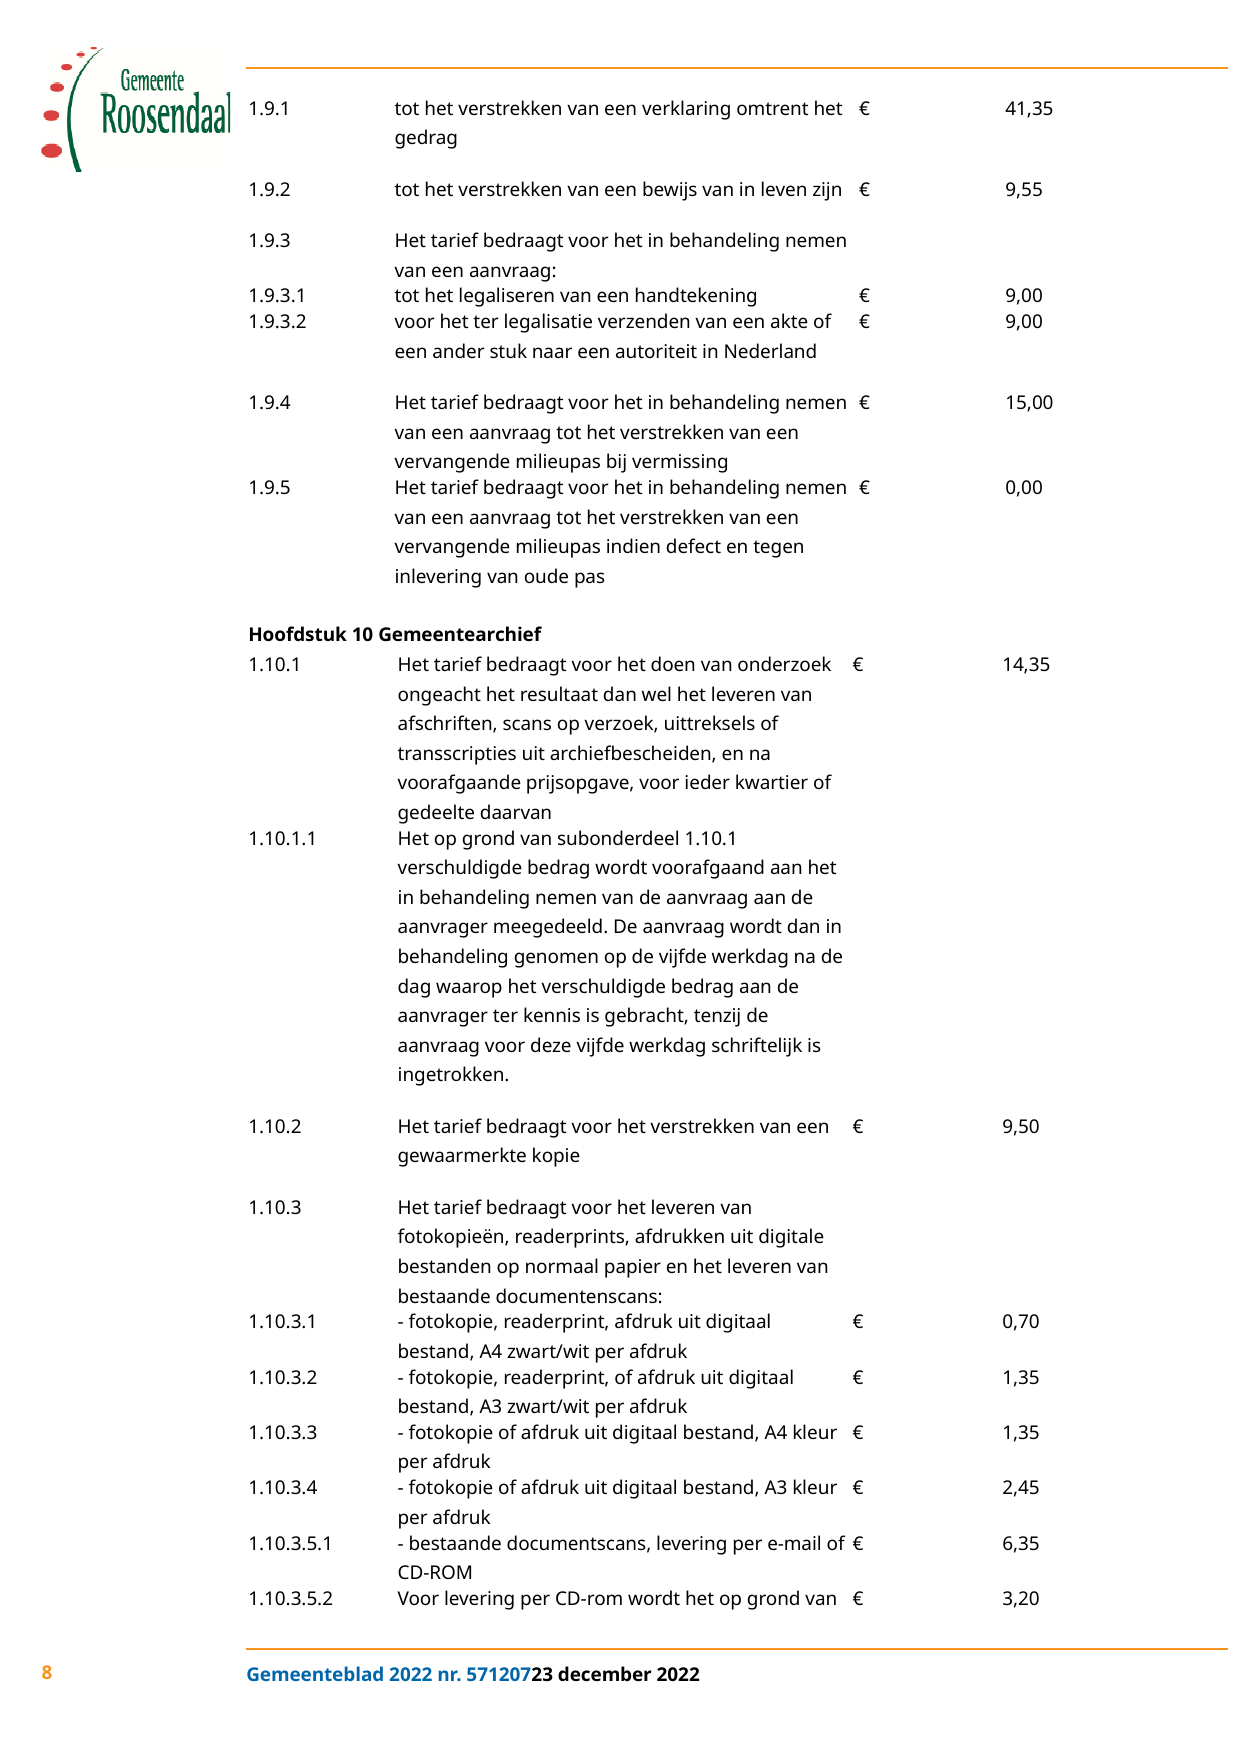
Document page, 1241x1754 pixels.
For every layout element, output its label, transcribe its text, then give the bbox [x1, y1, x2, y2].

table_header 14,35 [1002, 651, 1152, 825]
table_cell 2,45 [1002, 1475, 1152, 1530]
table_cell 1.10.3.3 [248, 1419, 397, 1474]
table_cell [248, 1087, 1152, 1113]
table_cell [248, 1168, 1152, 1194]
table_cell - bestaande documentscans, levering per e-mail of CD-ROM [398, 1530, 852, 1585]
table_cell € [853, 1585, 1002, 1611]
table_cell [853, 1194, 1002, 1308]
table_cell - fotokopie, readerprint, afdruk uit digitaal bestand, A4 zwart/wit per afdruk [398, 1309, 852, 1364]
table_cell € [853, 1475, 1002, 1530]
table_cell 41,35 [1005, 95, 1152, 150]
table_cell [248, 364, 1152, 389]
table_cell € [853, 1309, 1002, 1364]
table_cell [1005, 227, 1152, 283]
table_header 1.10.1 [248, 651, 397, 825]
table_cell € [853, 1364, 1002, 1419]
table_cell [248, 150, 1152, 176]
table_cell 9,00 [1005, 308, 1152, 364]
table_cell 1.9.3 [248, 227, 394, 283]
table_cell 3,20 [1002, 1585, 1152, 1611]
table_cell 1.10.3.5.1 [248, 1530, 397, 1585]
table_cell 1,35 [1002, 1419, 1152, 1474]
table_cell Het tarief bedraagt voor het in behandeling nemen van een aanvraag tot het verstrekken van een vervangende milieupas indien defect en tegen inlevering van oude pas [394, 474, 859, 589]
table_cell Het tarief bedraagt voor het in behandeling nemen van een aanvraag: [394, 227, 859, 283]
table_cell 1.9.1 [248, 95, 394, 150]
table_cell 1,35 [1002, 1364, 1152, 1419]
table_cell tot het verstrekken van een bewijs van in leven zijn [394, 176, 859, 202]
table_cell 1.10.3.2 [248, 1364, 397, 1419]
table_cell Het op grond van subonderdeel 1.10.1 verschuldigde bedrag wordt voorafgaand aan het in behandeling nemen van de aanvraag aan de aanvrager meegedeeld. De aanvraag wordt dan in behandeling genomen op de vijfde werkdag na de dag waarop het verschuldigde bedrag aan de aanvrager ter kennis is gebracht, tenzij de aanvraag voor deze vijfde werkdag schriftelijk is ingetrokken. [398, 825, 852, 1087]
table_cell € [859, 389, 1005, 474]
table_cell [853, 825, 1002, 1087]
table_cell 1.10.1.1 [248, 825, 397, 1087]
table_cell € [859, 176, 1005, 202]
table_cell 1.9.2 [248, 176, 394, 202]
table_cell € [853, 1530, 1002, 1585]
table_cell [248, 202, 1152, 227]
table_cell Het tarief bedraagt voor het in behandeling nemen van een aanvraag tot het verstrekken van een vervangende milieupas bij vermissing [394, 389, 859, 474]
table_cell 1.10.2 [248, 1113, 397, 1168]
table_cell € [859, 95, 1005, 150]
table_cell € [859, 308, 1005, 364]
picture [41, 47, 231, 172]
table_header € [853, 651, 1002, 825]
table_cell € [859, 283, 1005, 308]
table_cell [859, 227, 1005, 283]
table_cell 9,00 [1005, 283, 1152, 308]
table_cell 1.10.3.1 [248, 1309, 397, 1364]
table_cell - fotokopie of afdruk uit digitaal bestand, A4 kleur per afdruk [398, 1419, 852, 1474]
table_cell 1.9.3.2 [248, 308, 394, 364]
table_cell 15,00 [1005, 389, 1152, 474]
table_cell [1002, 1194, 1152, 1308]
table_cell [1002, 825, 1152, 1087]
table_cell 1.9.3.1 [248, 283, 394, 308]
table_cell € [853, 1419, 1002, 1474]
table_header Het tarief bedraagt voor het doen van onderzoek ongeacht het resultaat dan wel het leveren van afschriften, scans op verzoek, uittreksels of transscripties uit archiefbescheiden, en na voorafgaande prijsopgave, voor ieder kwartier of gedeelte daarvan [398, 651, 852, 825]
table_cell 1.9.5 [248, 474, 394, 589]
table_cell Het tarief bedraagt voor het leveren van fotokopieën, readerprints, afdrukken uit digitale bestanden op normaal papier en het leveren van bestaande documentenscans: [398, 1194, 852, 1308]
table_cell - fotokopie, readerprint, of afdruk uit digitaal bestand, A3 zwart/wit per afdruk [398, 1364, 852, 1419]
table_cell 1.10.3.5.2 [248, 1585, 397, 1611]
table_cell € [859, 474, 1005, 589]
table_cell Voor levering per CD-rom wordt het op grond van [398, 1585, 852, 1611]
table_cell 0,00 [1005, 474, 1152, 589]
table_cell 1.10.3 [248, 1194, 397, 1308]
table_cell Het tarief bedraagt voor het verstrekken van een gewaarmerkte kopie [398, 1113, 852, 1168]
table_cell 9,50 [1002, 1113, 1152, 1168]
table_cell 1.9.4 [248, 389, 394, 474]
table_cell voor het ter legalisatie verzenden van een akte of een ander stuk naar een autoriteit in Nederland [394, 308, 859, 364]
table_cell 9,55 [1005, 176, 1152, 202]
text Hoofdstuk 10 Gemeentearchief [248, 622, 1152, 647]
table_cell 0,70 [1002, 1309, 1152, 1364]
table_cell 1.10.3.4 [248, 1475, 397, 1530]
table_cell 6,35 [1002, 1530, 1152, 1585]
table_cell - fotokopie of afdruk uit digitaal bestand, A3 kleur per afdruk [398, 1475, 852, 1530]
table_cell € [853, 1113, 1002, 1168]
table_cell tot het verstrekken van een verklaring omtrent het gedrag [394, 95, 859, 150]
table_cell tot het legaliseren van een handtekening [394, 283, 859, 308]
